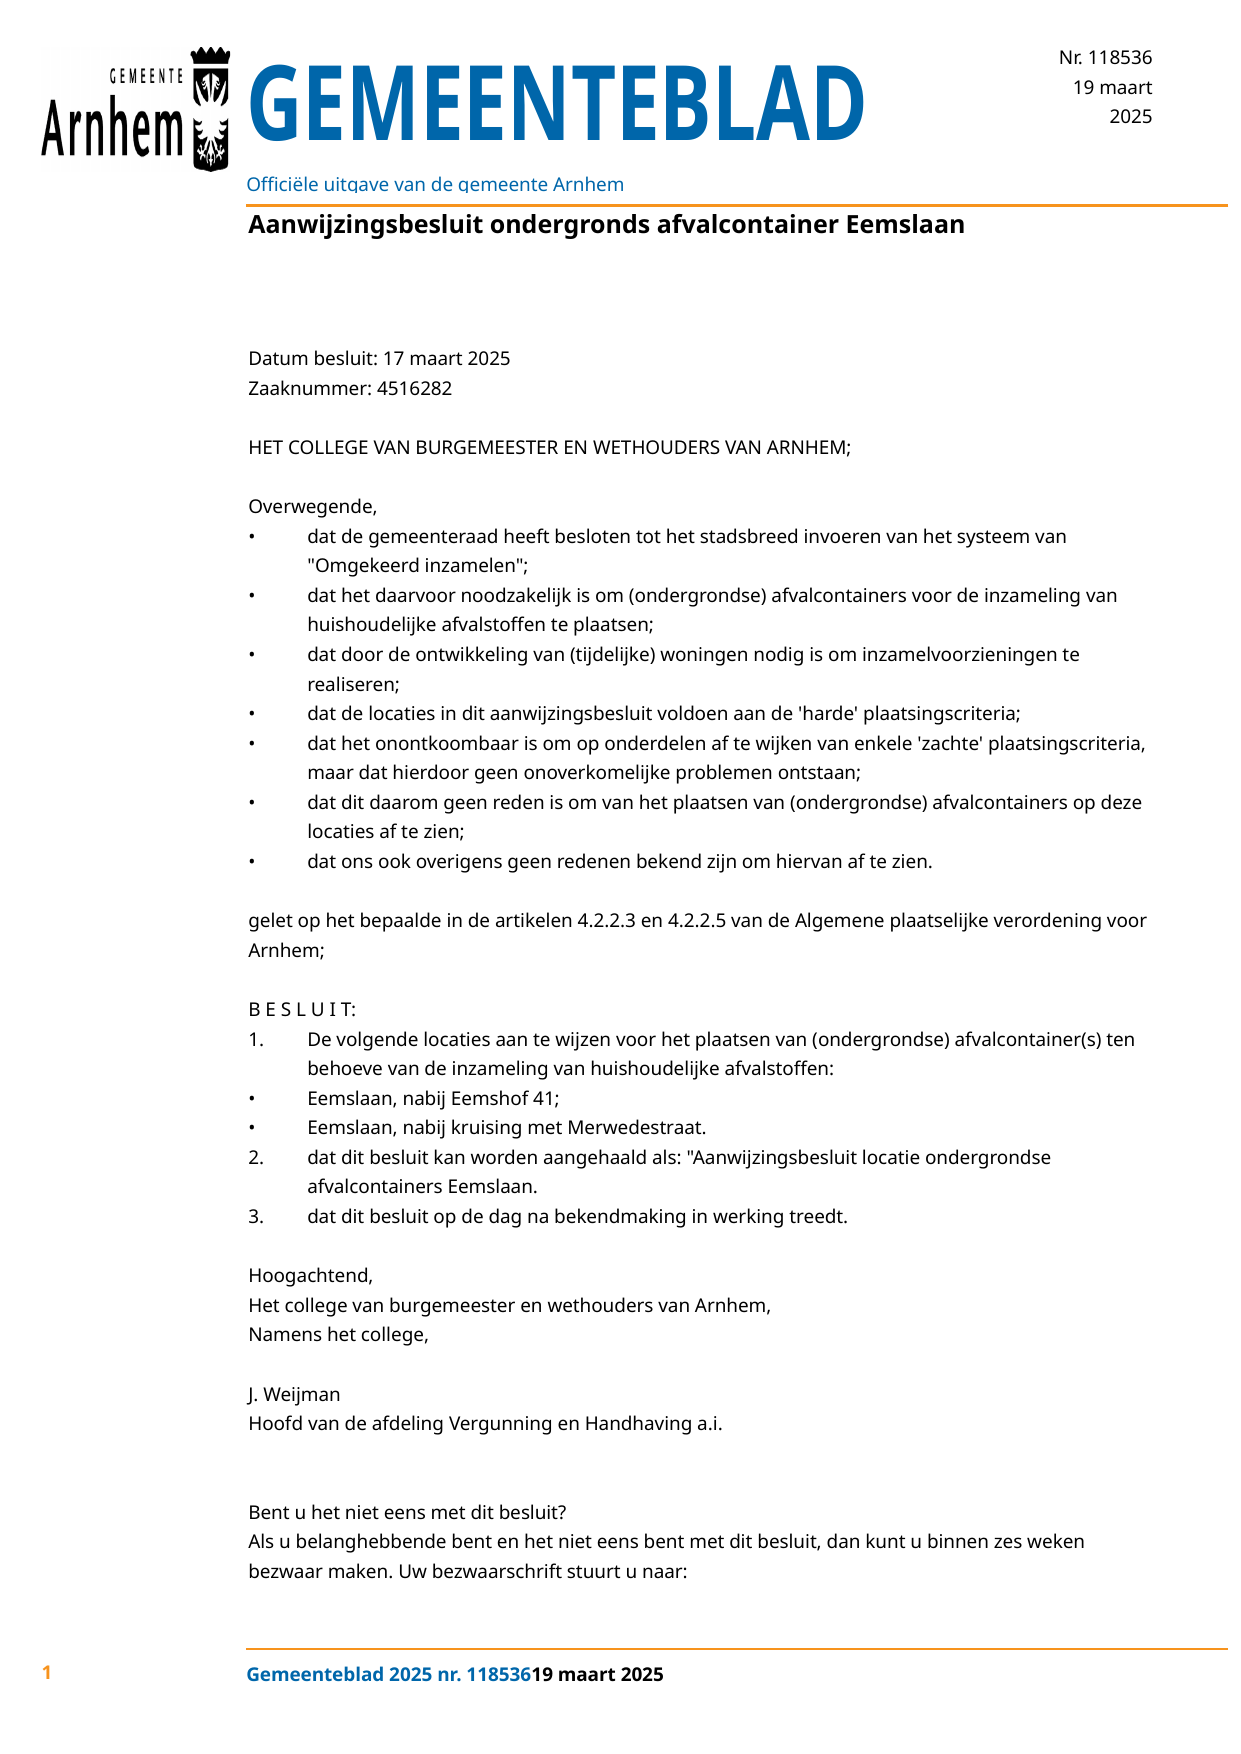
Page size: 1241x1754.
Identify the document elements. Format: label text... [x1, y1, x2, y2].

list De volgende locaties aan te wijzen voor het plaatsen van (ondergrondse) afvalcontainer(s) ten behoeve van de inzameling van huishoudelijke afvalstoffen: [248, 1026, 1152, 1081]
list dat de gemeenteraad heeft besloten tot het stadsbreed invoeren van het systeem van "Omgekeerd inzamelen"; [248, 523, 1152, 578]
text gelet op het bepaalde in de artikelen 4.2.2.3 en 4.2.2.5 van de Algemene plaatselijke verordening voor Arnhem; [248, 907, 1152, 963]
text Bent u het niet eens met dit besluit? [248, 1499, 1152, 1525]
text Datum besluit: 17 maart 2025 [248, 345, 1152, 371]
text Aanwijzingsbesluit ondergronds afvalcontainer Eemslaan [248, 207, 1152, 241]
list dat door de ontwikkeling van (tijdelijke) woningen nodig is om inzamelvoorzieningen te realiseren; [248, 641, 1152, 696]
text B E S L U I T: [248, 996, 1152, 1022]
list dat de locaties in dit aanwijzingsbesluit voldoen aan de 'harde' plaatsingscriteria; [248, 700, 1152, 726]
text J. Weijman [248, 1381, 1152, 1406]
list dat dit besluit op de dag na bekendmaking in werking treedt. [248, 1203, 1152, 1229]
text Hoogachtend, [248, 1262, 1152, 1288]
text Overwegende, [248, 493, 1152, 519]
list Eemslaan, nabij Eemshof 41; [248, 1085, 1152, 1111]
text Als u belanghebbende bent en het niet eens bent met dit besluit, dan kunt u binnen zes weken bezwaar maken. Uw bezwaarschrift stuurt u naar: [248, 1529, 1152, 1584]
list dat dit daarom geen reden is om van het plaatsen van (ondergrondse) afvalcontainers op deze locaties af te zien; [248, 789, 1152, 844]
text Namens het college, [248, 1322, 1152, 1347]
text HET COLLEGE VAN BURGEMEESTER EN WETHOUDERS VAN ARNHEM; [248, 434, 1152, 460]
list dat het daarvoor noodzakelijk is om (ondergrondse) afvalcontainers voor de inzameling van huishoudelijke afvalstoffen te plaatsen; [248, 582, 1152, 637]
picture [41, 47, 231, 172]
list dat ons ook overigens geen redenen bekend zijn om hiervan af te zien. [248, 848, 1152, 874]
list dat het onontkoombaar is om op onderdelen af te wijken van enkele 'zachte' plaatsingscriteria, maar dat hierdoor geen onoverkomelijke problemen ontstaan; [248, 730, 1152, 785]
list dat dit besluit kan worden aangehaald als: "Aanwijzingsbesluit locatie ondergrondse afvalcontainers Eemslaan. [248, 1144, 1152, 1199]
list Eemslaan, nabij kruising met Merwedestraat. [248, 1114, 1152, 1140]
text Zaaknummer: 4516282 [248, 375, 1152, 401]
text Hoofd van de afdeling Vergunning en Handhaving a.i. [248, 1410, 1152, 1436]
text Het college van burgemeester en wethouders van Arnhem, [248, 1292, 1152, 1318]
